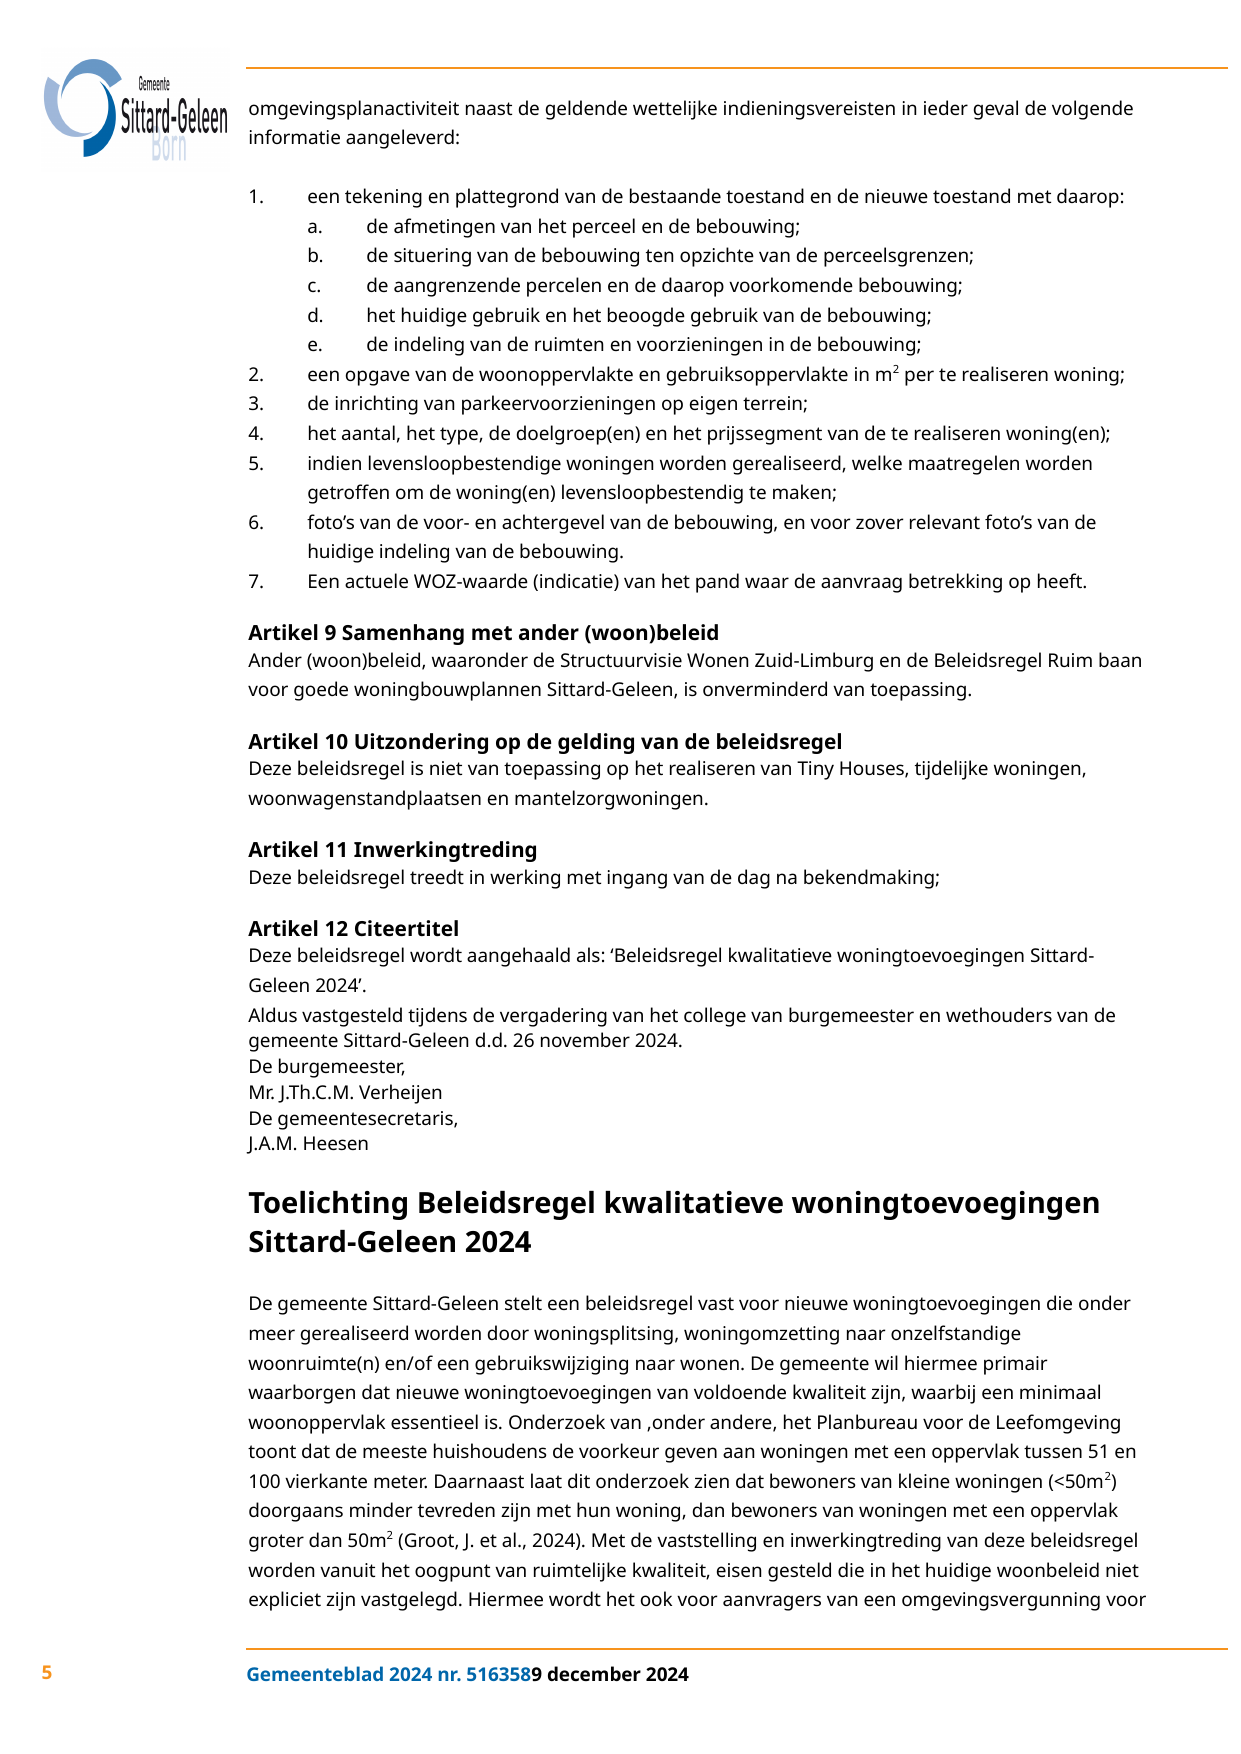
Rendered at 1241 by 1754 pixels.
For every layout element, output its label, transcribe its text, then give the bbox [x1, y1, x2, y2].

list de inrichting van parkeervoorzieningen op eigen terrein; [248, 391, 1152, 416]
text J.A.M. Heesen [248, 1131, 1152, 1156]
list de indeling van de ruimten en voorzieningen in de bebouwing; [307, 331, 1152, 357]
text Artikel 9 Samenhang met ander (woon)beleid [248, 618, 1152, 647]
text De gemeente Sittard-Geleen stelt een beleidsregel vast voor nieuwe woningtoevoegingen die onder meer gerealiseerd worden door woningsplitsing, woningomzetting naar onzelfstandige woonruimte(n) en/of een gebruikswijziging naar wonen. De gemeente wil hiermee primair waarborgen dat nieuwe woningtoevoegingen van voldoende kwaliteit zijn, waarbij een minimaal woonoppervlak essentieel is. Onderzoek van ,onder andere, het Planbureau voor de Leefomgeving toont dat de meeste huishoudens de voorkeur geven aan woningen met een oppervlak tussen 51 en 100 vierkante meter. Daarnaast laat dit onderzoek zien dat bewoners van kleine woningen (<50m2) doorgaans minder tevreden zijn met hun woning, dan bewoners van woningen met een oppervlak groter dan 50m2 (Groot, J. et al., 2024). Met de vaststelling en inwerkingtreding van deze beleidsregel worden vanuit het oogpunt van ruimtelijke kwaliteit, eisen gesteld die in het huidige woonbeleid niet expliciet zijn vastgelegd. Hiermee wordt het ook voor aanvragers van een omgevingsvergunning voor [248, 1291, 1152, 1612]
text Ander (woon)beleid, waaronder de Structuurvisie Wonen Zuid-Limburg en de Beleidsregel Ruim baan voor goede woningbouwplannen Sittard-Geleen, is onverminderd van toepassing. [248, 647, 1152, 702]
text Toelichting Beleidsregel kwalitatieve woningtoevoegingen Sittard-Geleen 2024 [248, 1182, 1152, 1261]
list de afmetingen van het perceel en de bebouwing; [307, 213, 1152, 239]
text Artikel 10 Uitzondering op de gelding van de beleidsregel [248, 727, 1152, 755]
picture [41, 47, 231, 172]
text Aldus vastgesteld tijdens de vergadering van het college van burgemeester en wethouders van de gemeente Sittard-Geleen d.d. 26 november 2024. [248, 1002, 1152, 1053]
list foto’s van de voor- en achtergevel van de bebouwing, en voor zover relevant foto’s van de huidige indeling van de bebouwing. [248, 509, 1152, 564]
list het huidige gebruik en het beoogde gebruik van de bebouwing; [307, 302, 1152, 328]
text Artikel 12 Citeertitel [248, 914, 1152, 943]
list de aangrenzende percelen en de daarop voorkomende bebouwing; [307, 272, 1152, 298]
text Deze beleidsregel is niet van toepassing op het realiseren van Tiny Houses, tijdelijke woningen, woonwagenstandplaatsen en mantelzorgwoningen. [248, 755, 1152, 811]
text Deze beleidsregel wordt aangehaald als: ‘Beleidsregel kwalitatieve woningtoevoegingen Sittard-Geleen 2024’. [248, 943, 1152, 998]
list Een actuele WOZ-waarde (indicatie) van het pand waar de aanvraag betrekking op heeft. [248, 568, 1152, 594]
text Mr. J.Th.C.M. Verheijen [248, 1079, 1152, 1105]
text De burgemeester, [248, 1053, 1152, 1079]
text De gemeentesecretaris, [248, 1105, 1152, 1131]
list een opgave van de woonoppervlakte en gebruiksoppervlakte in m2 per te realiseren woning; [248, 361, 1152, 387]
list het aantal, het type, de doelgroep(en) en het prijssegment van de te realiseren woning(en); [248, 420, 1152, 446]
list de situering van de bebouwing ten opzichte van de perceelsgrenzen; [307, 243, 1152, 268]
text Deze beleidsregel treedt in werking met ingang van de dag na bekendmaking; [248, 864, 1152, 889]
list indien levensloopbestendige woningen worden gerealiseerd, welke maatregelen worden getroffen om de woning(en) levensloopbestendig te maken; [248, 450, 1152, 505]
text Artikel 11 Inwerkingtreding [248, 835, 1152, 864]
text omgevingsplanactiviteit naast de geldende wettelijke indieningsvereisten in ieder geval de volgende informatie aangeleverd: [248, 95, 1152, 150]
list een tekening en plattegrond van de bestaande toestand en de nieuwe toestand met daarop: [248, 183, 1152, 209]
